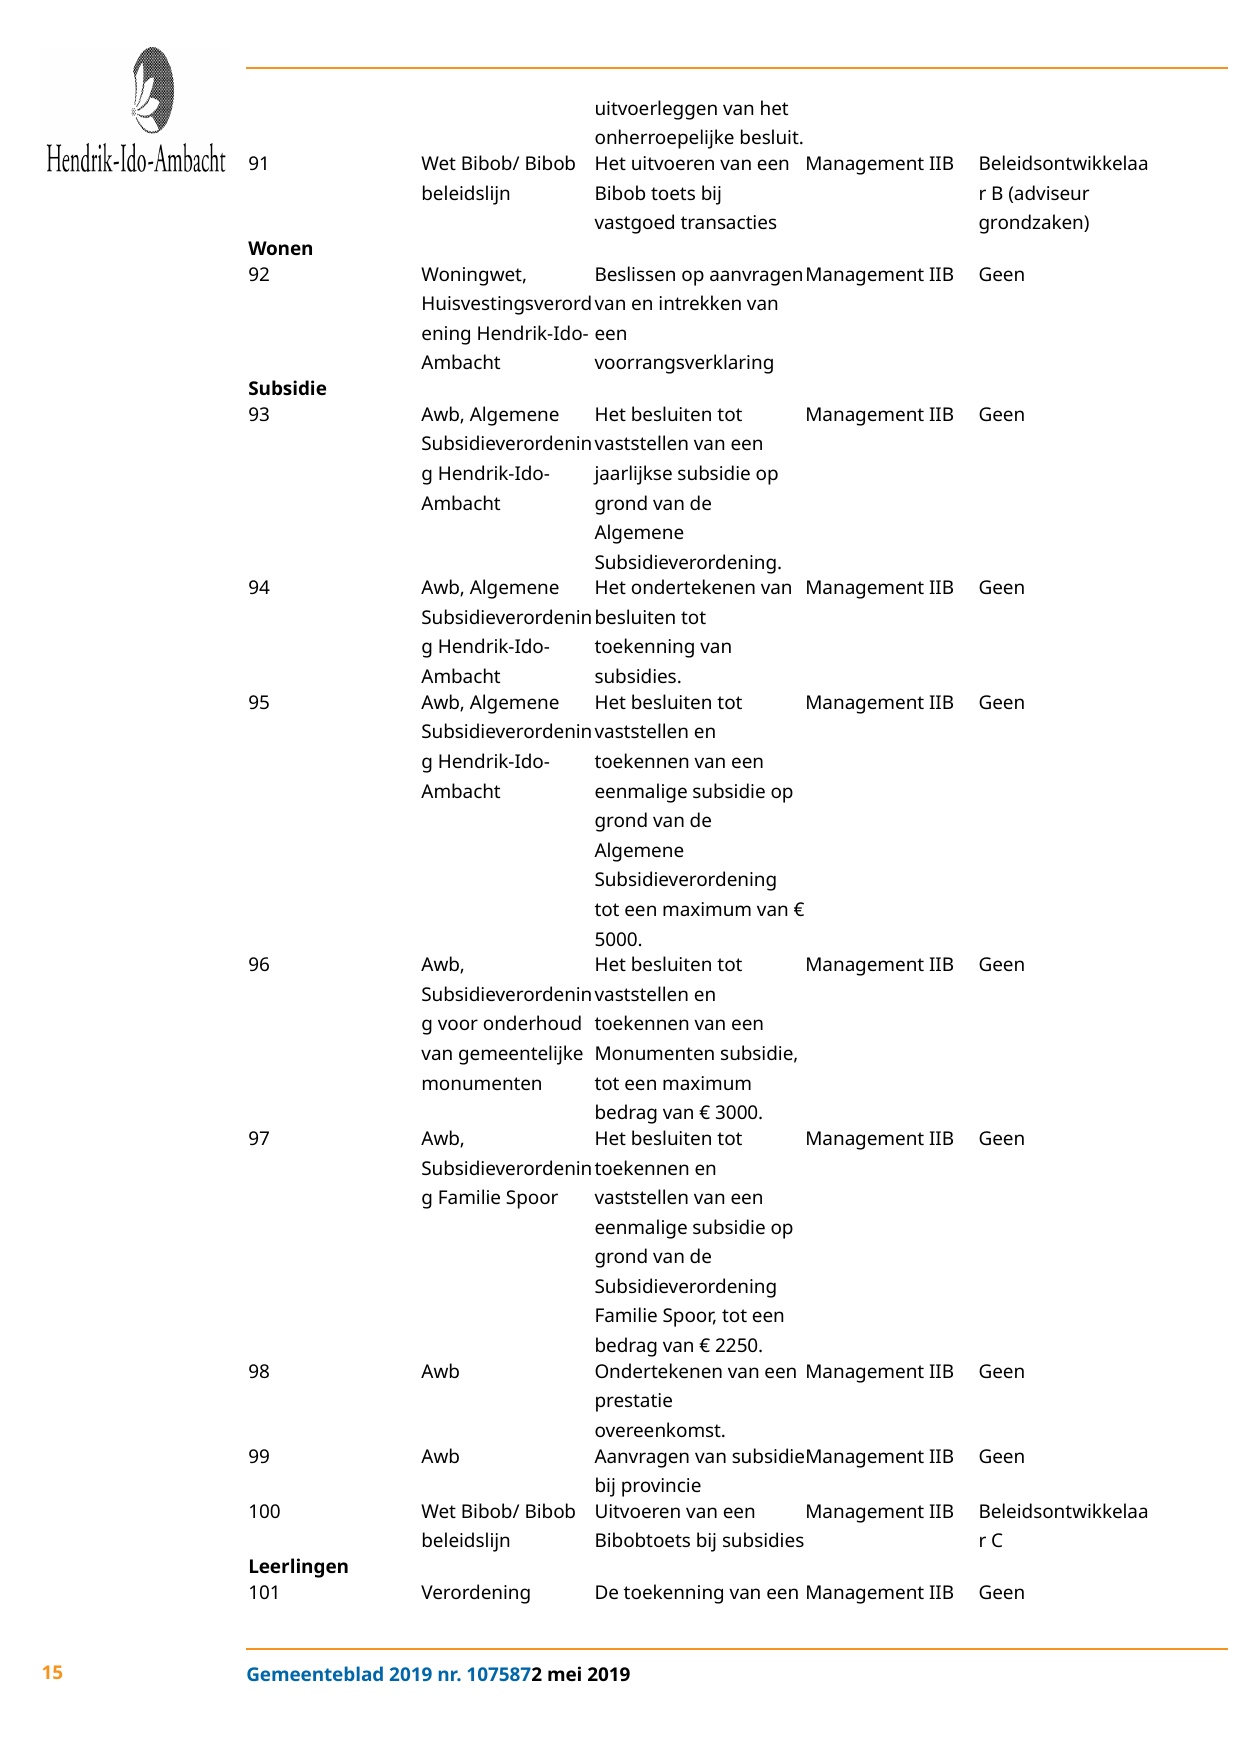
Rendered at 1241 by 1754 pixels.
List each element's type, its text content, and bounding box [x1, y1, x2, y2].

table_cell Management IIB [805, 1358, 978, 1443]
table_cell Geen [978, 1358, 1152, 1443]
table_cell Management IIB [805, 1579, 978, 1605]
table_cell [421, 95, 594, 150]
table_cell Geen [978, 689, 1152, 951]
table_cell 92 [248, 261, 421, 375]
picture [41, 47, 231, 172]
table_cell Geen [978, 1579, 1152, 1605]
table_cell Management IIB [805, 689, 978, 951]
table_cell [805, 95, 978, 150]
table_cell Wet Bibob/ Bibob beleidslijn [421, 150, 594, 235]
table_cell Awb, Algemene Subsidieverordening Hendrik-Ido-Ambacht [421, 575, 594, 689]
table_cell Beleidsontwikkelaar B (adviseur grondzaken) [978, 150, 1152, 235]
table_cell [978, 95, 1152, 150]
table_cell Geen [978, 1125, 1152, 1358]
table_cell Awb, Algemene Subsidieverordening Hendrik-Ido-Ambacht [421, 689, 594, 951]
table_cell Wet Bibob/ Bibob beleidslijn [421, 1498, 594, 1553]
table_cell Woningwet, Huisvestingsverordening Hendrik-Ido-Ambacht [421, 261, 594, 375]
table_cell 96 [248, 951, 421, 1125]
table_cell Uitvoeren van een Bibobtoets bij subsidies [594, 1498, 805, 1553]
table_cell Geen [978, 951, 1152, 1125]
table_cell Ondertekenen van een prestatie overeenkomst. [594, 1358, 805, 1443]
table_cell Management IIB [805, 150, 978, 235]
table_cell Het besluiten tot vaststellen en toekennen van een Monumenten subsidie, tot een maximum bedrag van € 3000. [594, 951, 805, 1125]
table_cell Management IIB [805, 1498, 978, 1553]
table_cell De toekenning van een [594, 1579, 805, 1605]
table_cell Management IIB [805, 951, 978, 1125]
table_cell Management IIB [805, 1443, 978, 1498]
table_cell [248, 95, 421, 150]
table_cell Management IIB [805, 1125, 978, 1358]
table_cell Management IIB [805, 261, 978, 375]
table_cell 100 [248, 1498, 421, 1553]
table_cell Geen [978, 401, 1152, 574]
table_cell Awb [421, 1443, 594, 1498]
table_cell Het besluiten tot vaststellen en toekennen van een eenmalige subsidie op grond van de Algemene Subsidieverordening tot een maximum van € 5000. [594, 689, 805, 951]
table_cell Geen [978, 261, 1152, 375]
table_cell 101 [248, 1579, 421, 1605]
table_cell Wonen [248, 235, 1152, 261]
table_cell Het besluiten tot vaststellen van een jaarlijkse subsidie op grond van de Algemene Subsidieverordening. [594, 401, 805, 574]
table_cell Geen [978, 1443, 1152, 1498]
table_cell Awb [421, 1358, 594, 1443]
table_cell 98 [248, 1358, 421, 1443]
table_cell 93 [248, 401, 421, 574]
table_cell Awb, Subsidieverordening Familie Spoor [421, 1125, 594, 1358]
table_cell Awb, Algemene Subsidieverordening Hendrik-Ido-Ambacht [421, 401, 594, 574]
table_cell Het besluiten tot toekennen en vaststellen van een eenmalige subsidie op grond van de Subsidieverordening Familie Spoor, tot een bedrag van € 2250. [594, 1125, 805, 1358]
table_cell Awb, Subsidieverordening voor onderhoud van gemeentelijke monumenten [421, 951, 594, 1125]
table_cell Geen [978, 575, 1152, 689]
table_cell Beslissen op aanvragen van en intrekken van een voorrangsverklaring [594, 261, 805, 375]
table_cell Aanvragen van subsidie bij provincie [594, 1443, 805, 1498]
table_cell Management IIB [805, 401, 978, 574]
table_cell Verordening [421, 1579, 594, 1605]
table_cell uitvoerleggen van het onherroepelijke besluit. [594, 95, 805, 150]
table_cell Leerlingen [248, 1554, 1152, 1579]
table_cell 99 [248, 1443, 421, 1498]
table_cell Het ondertekenen van besluiten tot toekenning van subsidies. [594, 575, 805, 689]
table_cell 95 [248, 689, 421, 951]
table_cell Beleidsontwikkelaar C [978, 1498, 1152, 1553]
table_cell Subsidie [248, 375, 1152, 401]
table_cell 94 [248, 575, 421, 689]
table_cell Het uitvoeren van een Bibob toets bij vastgoed transacties [594, 150, 805, 235]
table_cell 97 [248, 1125, 421, 1358]
table_cell 91 [248, 150, 421, 235]
table_cell Management IIB [805, 575, 978, 689]
